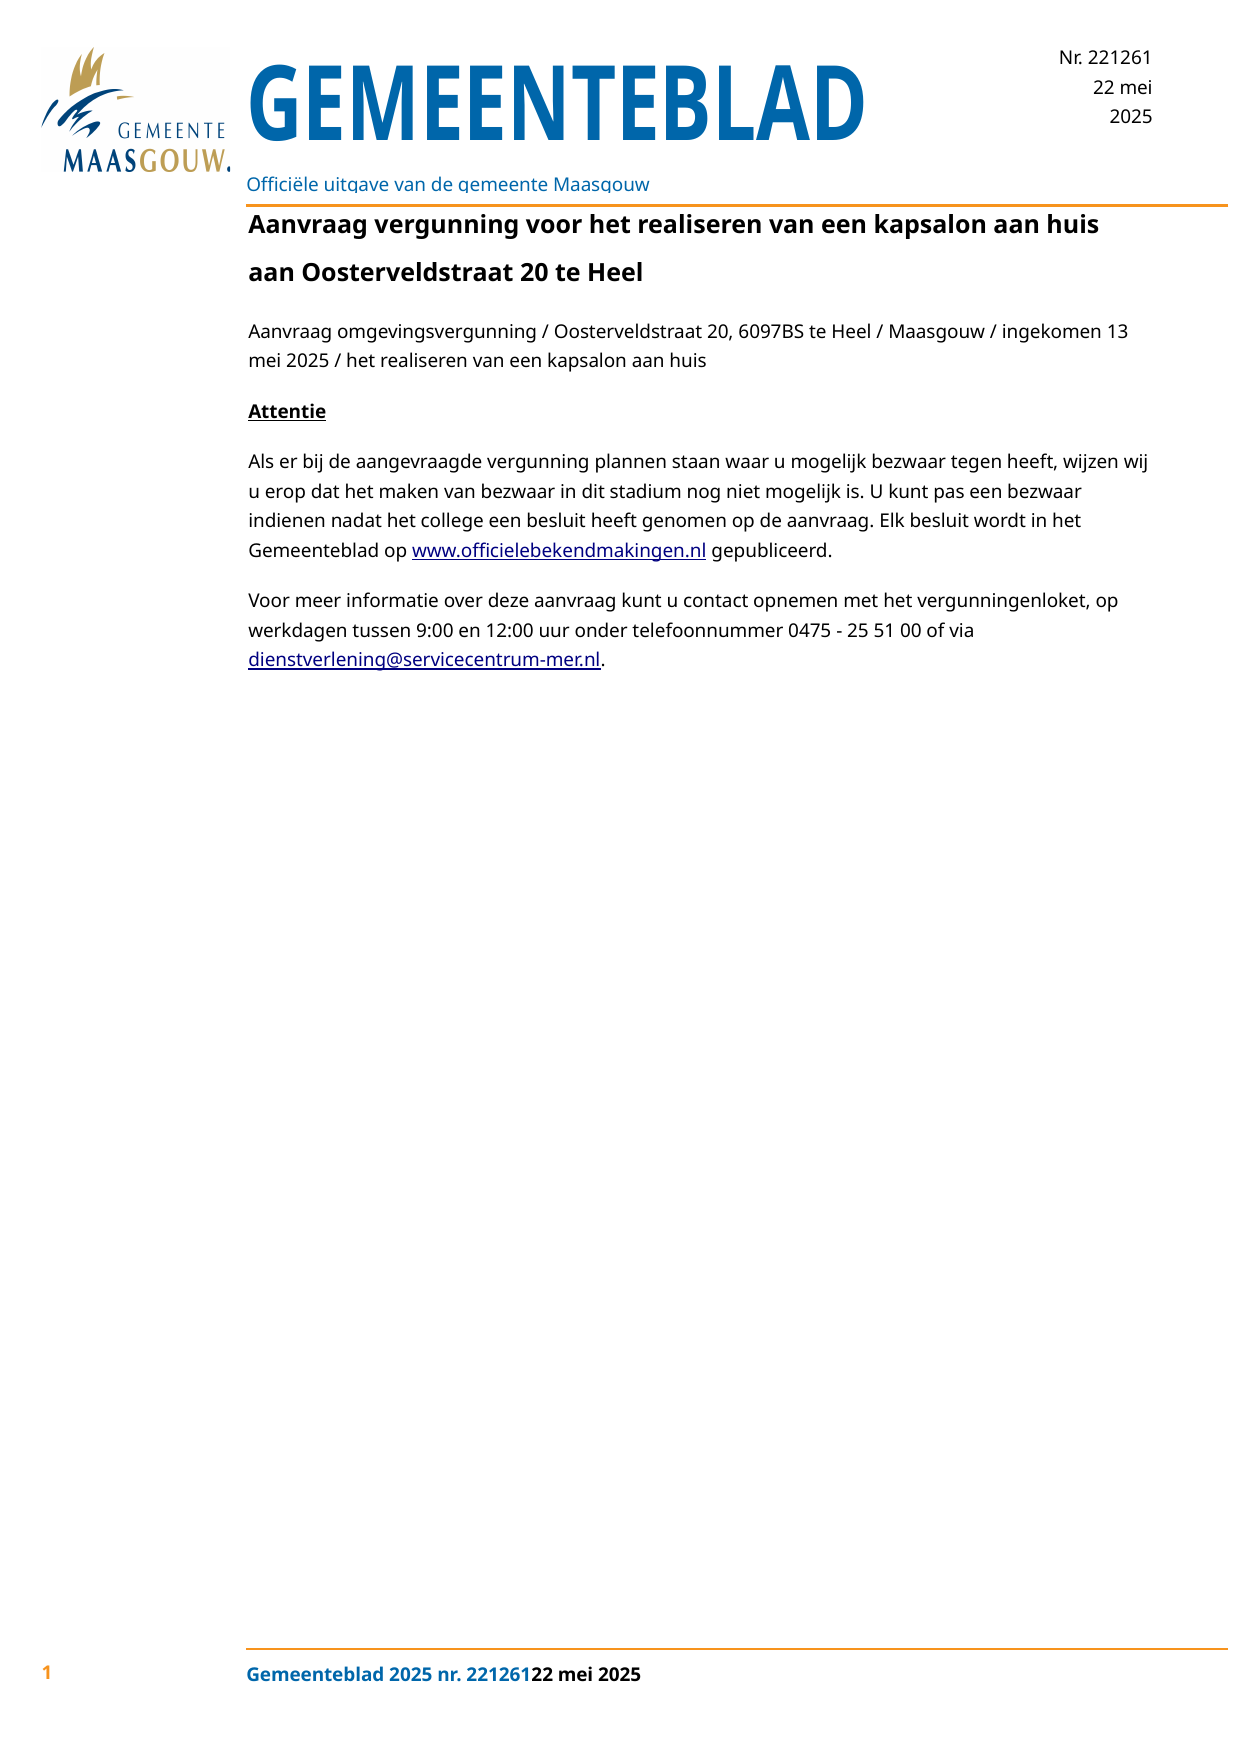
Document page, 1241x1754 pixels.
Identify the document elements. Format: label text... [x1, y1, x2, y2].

text Attentie [248, 398, 1152, 424]
picture [41, 47, 231, 172]
text Voor meer informatie over deze aanvraag kunt u contact opnemen met het vergunningenloket, op werkdagen tussen 9:00 en 12:00 uur onder telefoonnummer 0475 - 25 51 00 of via dienstverlening@servicecentrum-mer.nl. [248, 587, 1152, 672]
text Aanvraag vergunning voor het realiseren van een kapsalon aan huis aan Oosterveldstraat 20 te Heel [248, 207, 1152, 288]
text Als er bij de aangevraagde vergunning plannen staan waar u mogelijk bezwaar tegen heeft, wijzen wij u erop dat het maken van bezwaar in dit stadium nog niet mogelijk is. U kunt pas een bezwaar indienen nadat het college een besluit heeft genomen op de aanvraag. Elk besluit wordt in het Gemeenteblad op www.officielebekendmakingen.nl gepubliceerd. [248, 448, 1152, 563]
text Aanvraag omgevingsvergunning / Oosterveldstraat 20, 6097BS te Heel / Maasgouw / ingekomen 13 mei 2025 / het realiseren van een kapsalon aan huis [248, 318, 1152, 373]
